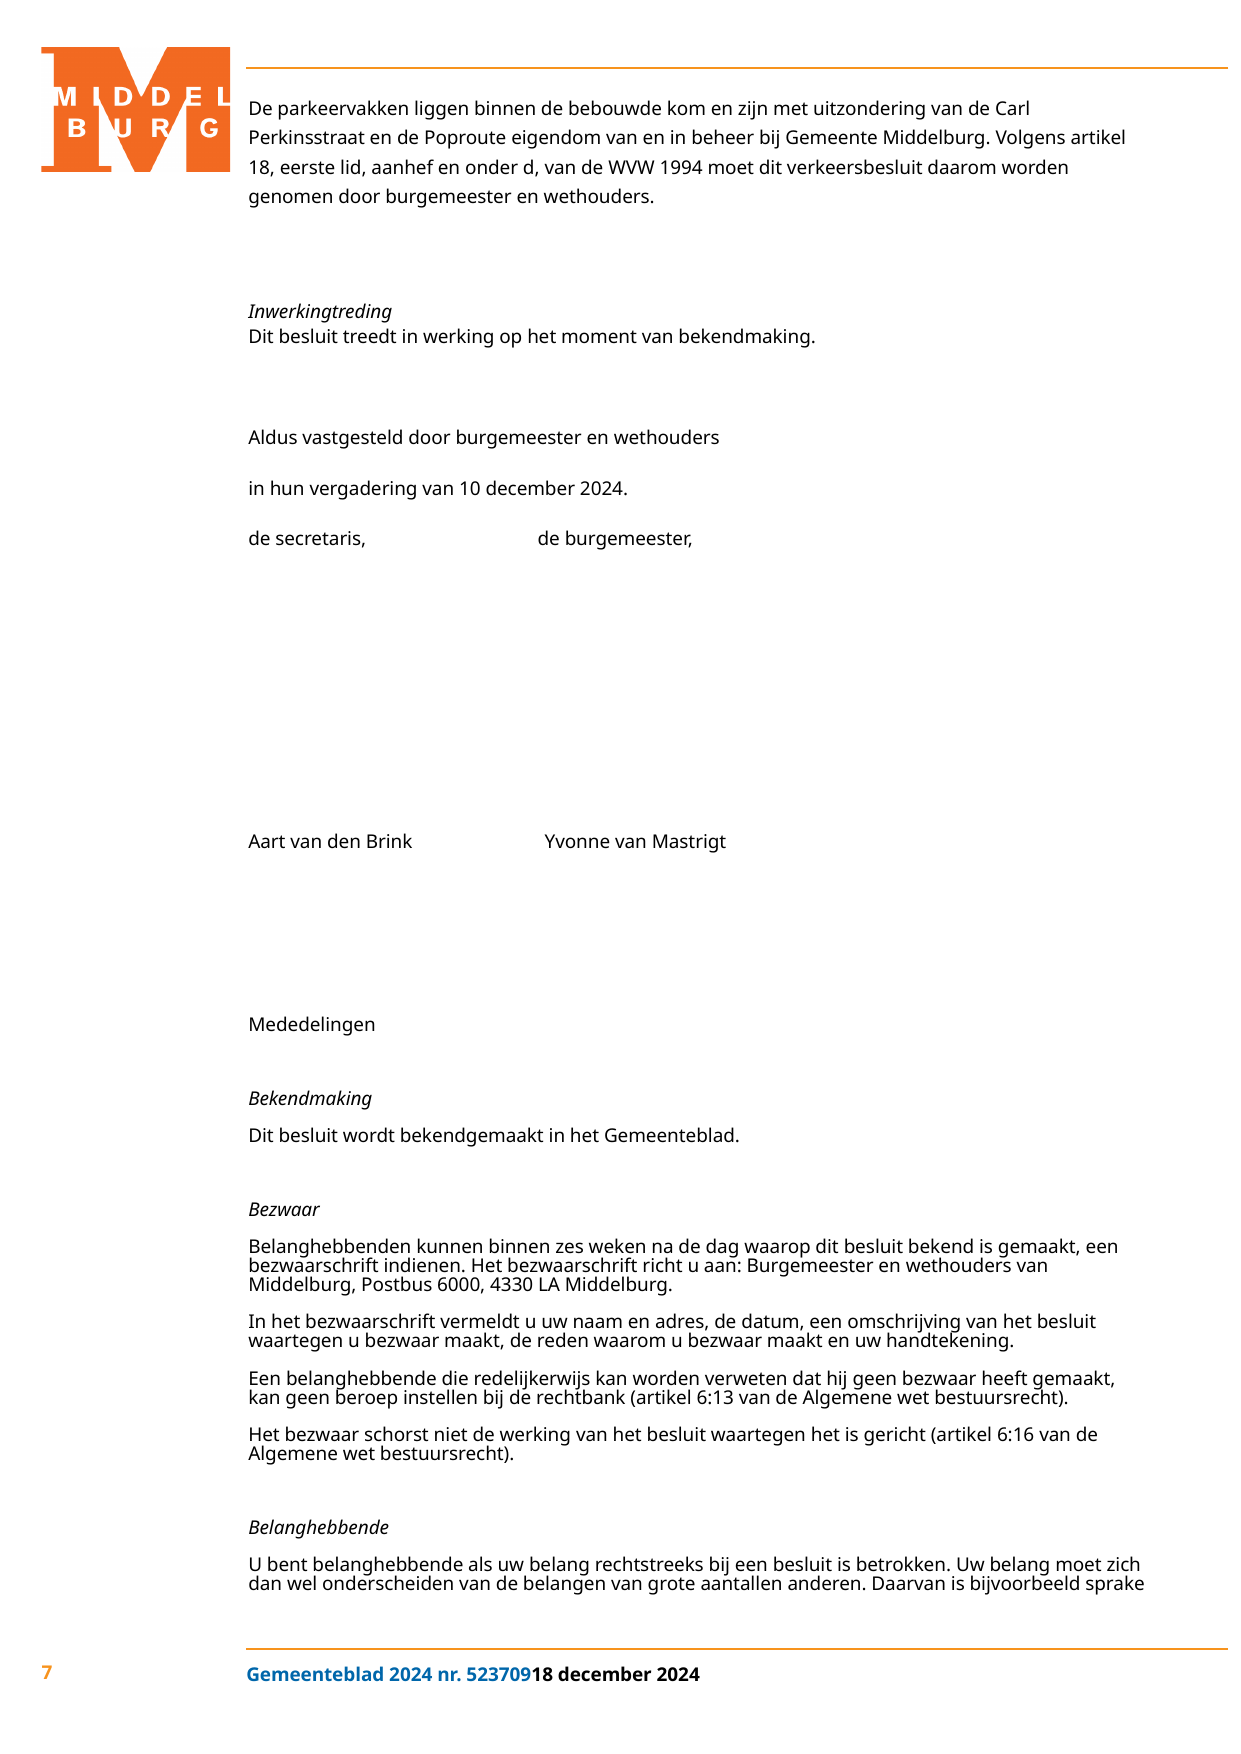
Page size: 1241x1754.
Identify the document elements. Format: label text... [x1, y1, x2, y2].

text Belanghebbende [248, 1519, 1152, 1538]
text Dit besluit wordt bekendgemaakt in het Gemeenteblad. [248, 1127, 1152, 1146]
text Een belanghebbende die redelijkerwijs kan worden verweten dat hij geen bezwaar heeft gemaakt, kan geen beroep instellen bij de rechtbank (artikel 6:13 van de Algemene wet bestuursrecht). [248, 1369, 1152, 1408]
text Bekendmaking [248, 1090, 1152, 1109]
text In het bezwaarschrift vermeldt u uw naam en adres, de datum, een omschrijving van het besluit waartegen u bezwaar maakt, de reden waarom u bezwaar maakt en uw handtekening. [248, 1313, 1152, 1352]
text Bezwaar [248, 1201, 1152, 1220]
text Mededelingen [248, 1016, 1152, 1035]
text de secretaris, de burgemeester, [248, 525, 1152, 551]
text in hun vergadering van 10 december 2024. [248, 475, 1152, 501]
text Het bezwaar schorst niet de werking van het besluit waartegen het is gericht (artikel 6:16 van de Algemene wet bestuursrecht). [248, 1426, 1152, 1464]
text Aldus vastgesteld door burgemeester en wethouders [248, 424, 1152, 450]
text U bent belanghebbende als uw belang rechtstreeks bij een besluit is betrokken. Uw belang moet zich dan wel onderscheiden van de belangen van grote aantallen anderen. Daarvan is bijvoorbeeld sprake [248, 1556, 1152, 1594]
text Aart van den Brink Yvonne van Mastrigt [248, 828, 1152, 853]
picture [41, 47, 231, 172]
text Belanghebbenden kunnen binnen zes weken na de dag waarop dit besluit bekend is gemaakt, een bezwaarschrift indienen. Het bezwaarschrift richt u aan: Burgemeester en wethouders van Middelburg, Postbus 6000, 4330 LA Middelburg. [248, 1238, 1152, 1296]
text Inwerkingtreding [248, 298, 1152, 324]
text De parkeervakken liggen binnen de bebouwde kom en zijn met uitzondering van de Carl Perkinsstraat en de Poproute eigendom van en in beheer bij Gemeente Middelburg. Volgens artikel 18, eerste lid, aanhef en onder d, van de WVW 1994 moet dit verkeersbesluit daarom worden genomen door burgemeester en wethouders. [248, 95, 1152, 209]
text Dit besluit treedt in werking op het moment van bekendmaking. [248, 324, 1152, 349]
